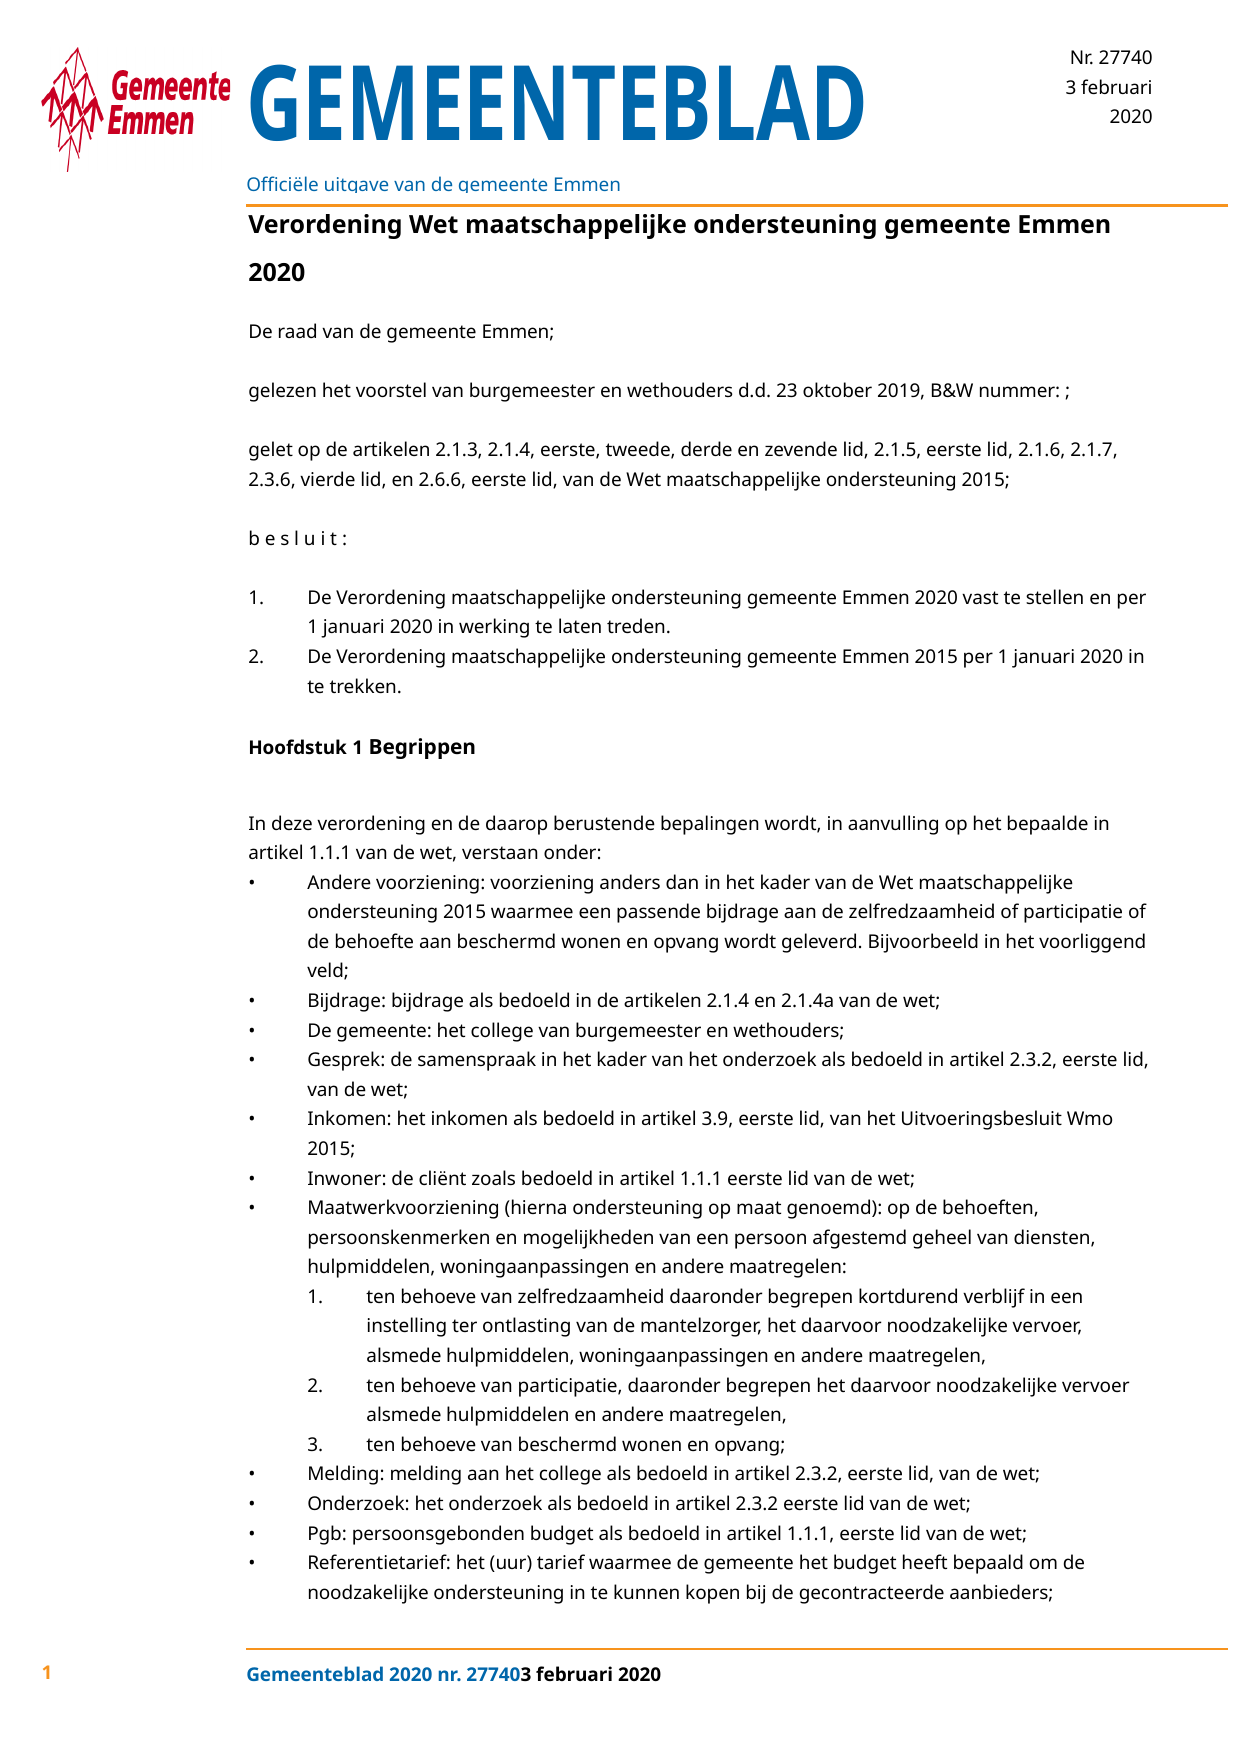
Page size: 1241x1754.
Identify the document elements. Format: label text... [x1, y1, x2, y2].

text Hoofdstuk 1 Begrippen [248, 732, 1152, 761]
list De Verordening maatschappelijke ondersteuning gemeente Emmen 2020 vast te stellen en per 1 januari 2020 in werking te laten treden. [248, 584, 1152, 639]
list Inwoner: de cliënt zoals bedoeld in artikel 1.1.1 eerste lid van de wet; [248, 1165, 1152, 1191]
list Pgb: persoonsgebonden budget als bedoeld in artikel 1.1.1, eerste lid van de wet; [248, 1520, 1152, 1546]
list ten behoeve van beschermd wonen en opvang; [307, 1431, 1152, 1457]
text b e s l u i t : [248, 525, 1152, 551]
list Referentietarief: het (uur) tarief waarmee de gemeente het budget heeft bepaald om de noodzakelijke ondersteuning in te kunnen kopen bij de gecontracteerde aanbieders; [248, 1549, 1152, 1605]
list Inkomen: het inkomen als bedoeld in artikel 3.9, eerste lid, van het Uitvoeringsbesluit Wmo 2015; [248, 1106, 1152, 1161]
picture [41, 47, 231, 172]
text In deze verordening en de daarop berustende bepalingen wordt, in aanvulling op het bepaalde in artikel 1.1.1 van de wet, verstaan onder: [248, 810, 1152, 865]
list ten behoeve van zelfredzaamheid daaronder begrepen kortdurend verblijf in een instelling ter ontlasting van de mantelzorger, het daarvoor noodzakelijke vervoer, alsmede hulpmiddelen, woningaanpassingen en andere maatregelen, [307, 1283, 1152, 1368]
list Gesprek: de samenspraak in het kader van het onderzoek als bedoeld in artikel 2.3.2, eerste lid, van de wet; [248, 1046, 1152, 1102]
list ten behoeve van participatie, daaronder begrepen het daarvoor noodzakelijke vervoer alsmede hulpmiddelen en andere maatregelen, [307, 1372, 1152, 1427]
text De raad van de gemeente Emmen; [248, 318, 1152, 344]
text gelet op de artikelen 2.1.3, 2.1.4, eerste, tweede, derde en zevende lid, 2.1.5, eerste lid, 2.1.6, 2.1.7, 2.3.6, vierde lid, en 2.6.6, eerste lid, van de Wet maatschappelijke ondersteuning 2015; [248, 436, 1152, 492]
text Verordening Wet maatschappelijke ondersteuning gemeente Emmen 2020 [248, 207, 1152, 288]
list Melding: melding aan het college als bedoeld in artikel 2.3.2, eerste lid, van de wet; [248, 1461, 1152, 1486]
list De Verordening maatschappelijke ondersteuning gemeente Emmen 2015 per 1 januari 2020 in te trekken. [248, 643, 1152, 699]
text gelezen het voorstel van burgemeester en wethouders d.d. 23 oktober 2019, B&W nummer: ; [248, 377, 1152, 403]
list Onderzoek: het onderzoek als bedoeld in artikel 2.3.2 eerste lid van de wet; [248, 1490, 1152, 1516]
list Andere voorziening: voorziening anders dan in het kader van de Wet maatschappelijke ondersteuning 2015 waarmee een passende bijdrage aan de zelfredzaamheid of participatie of de behoefte aan beschermd wonen en opvang wordt geleverd. Bijvoorbeeld in het voorliggend veld; [248, 869, 1152, 983]
list Bijdrage: bijdrage als bedoeld in de artikelen 2.1.4 en 2.1.4a van de wet; [248, 987, 1152, 1013]
list Maatwerkvoorziening (hierna ondersteuning op maat genoemd): op de behoeften, persoonskenmerken en mogelijkheden van een persoon afgestemd geheel van diensten, hulpmiddelen, woningaanpassingen en andere maatregelen: [248, 1194, 1152, 1279]
list De gemeente: het college van burgemeester en wethouders; [248, 1017, 1152, 1043]
